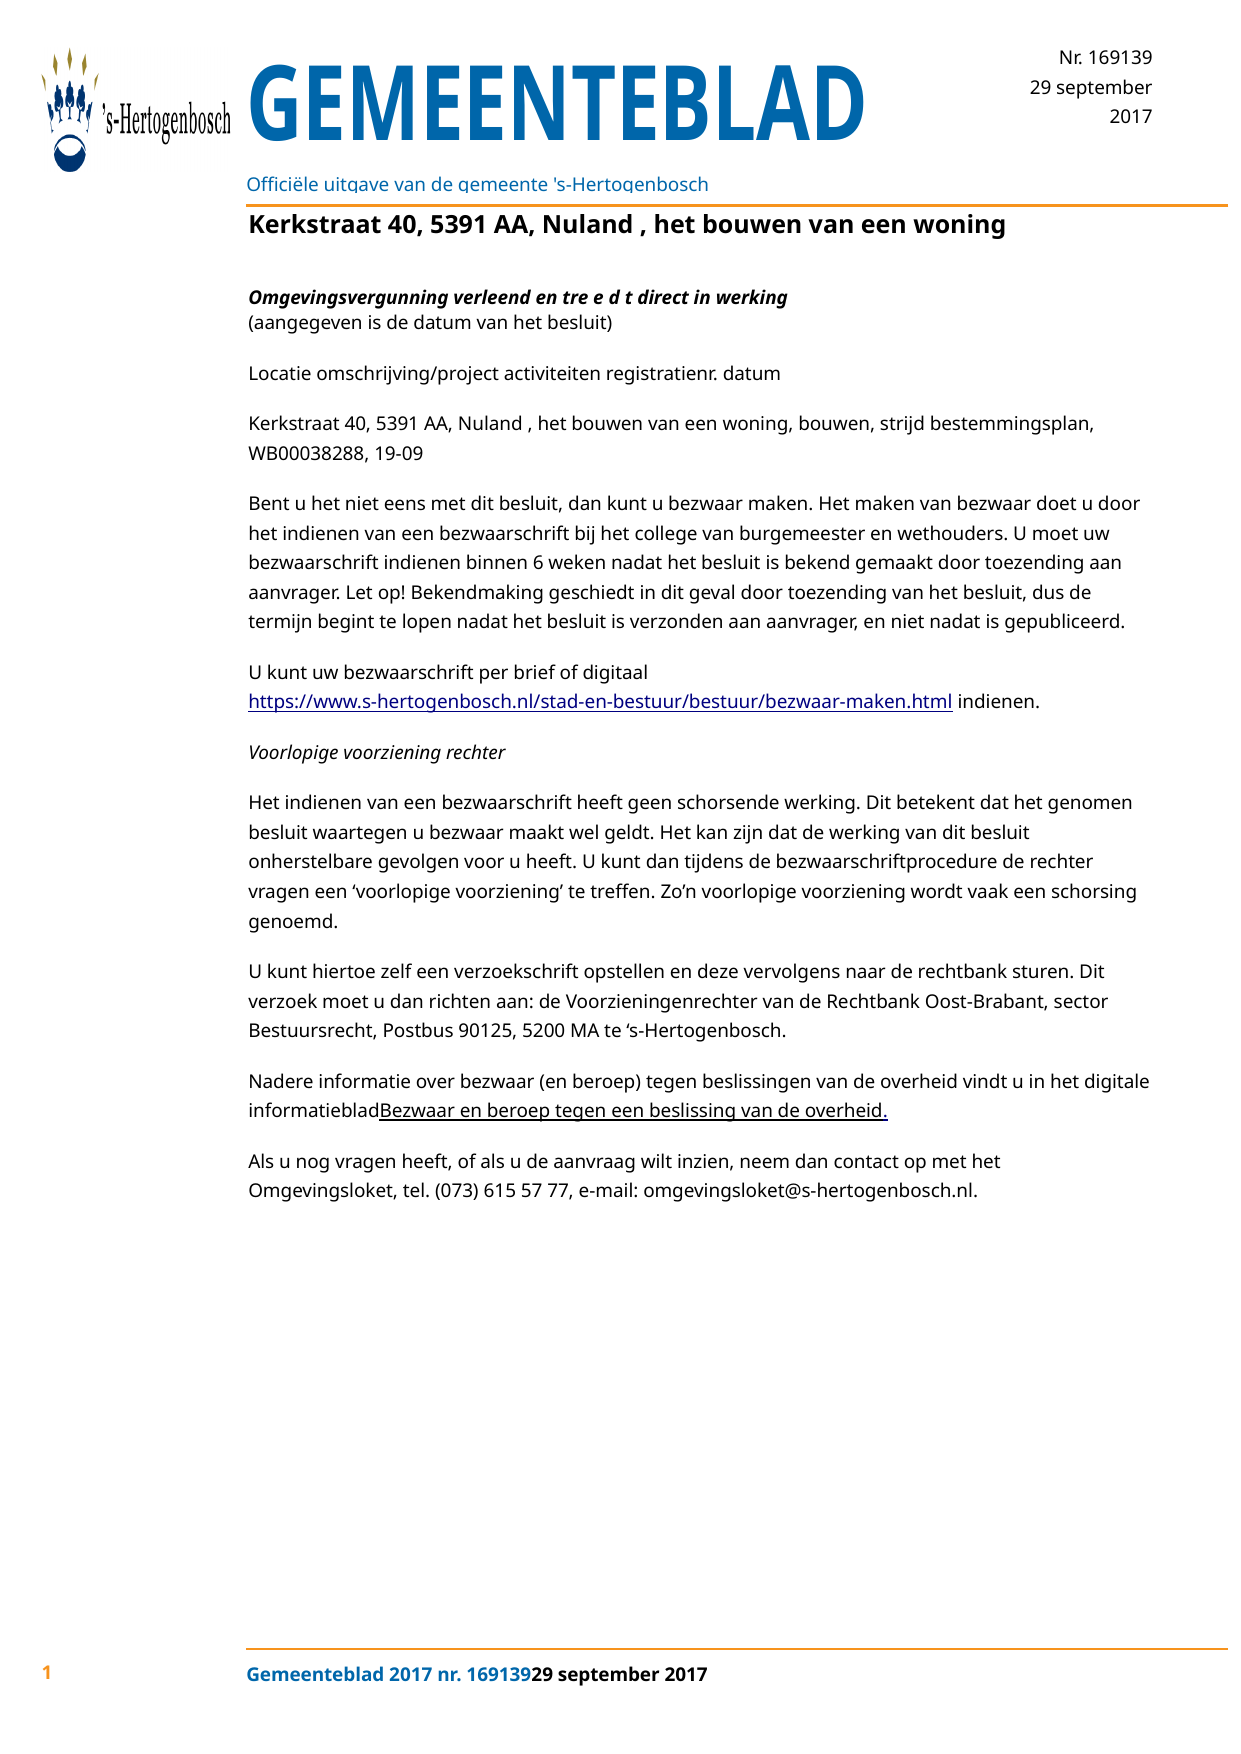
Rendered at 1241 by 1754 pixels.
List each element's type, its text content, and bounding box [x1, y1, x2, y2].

picture [41, 47, 231, 172]
text Kerkstraat 40, 5391 AA, Nuland , het bouwen van een woning, bouwen, strijd bestemmingsplan, WB00038288, 19-09 [248, 410, 1152, 466]
text (aangegeven is de datum van het besluit) [248, 309, 1152, 335]
text Als u nog vragen heeft, of als u de aanvraag wilt inzien, neem dan contact op met het Omgevingsloket, tel. (073) 615 57 77, e-mail: omgevingsloket@s-hertogenbosch.nl. [248, 1148, 1152, 1203]
text Voorlopige voorziening rechter [248, 739, 1152, 765]
text Bent u het niet eens met dit besluit, dan kunt u bezwaar maken. Het maken van bezwaar doet u door het indienen van een bezwaarschrift bij het college van burgemeester en wethouders. U moet uw bezwaarschrift indienen binnen 6 weken nadat het besluit is bekend gemaakt door toezending aan aanvrager. Let op! Bekendmaking geschiedt in dit geval door toezending van het besluit, dus de termijn begint te lopen nadat het besluit is verzonden aan aanvrager, en niet nadat is gepubliceerd. [248, 490, 1152, 634]
text Nadere informatie over bezwaar (en beroep) tegen beslissingen van de overheid vindt u in het digitale informatiebladBezwaar en beroep tegen een beslissing van de overheid. [248, 1068, 1152, 1123]
text U kunt hiertoe zelf een verzoekschrift opstellen en deze vervolgens naar de rechtbank sturen. Dit verzoek moet u dan richten aan: de Voorzieningenrechter van de Rechtbank Oost-Brabant, sector Bestuursrecht, Postbus 90125, 5200 MA te ‘s-Hertogenbosch. [248, 958, 1152, 1043]
text Het indienen van een bezwaarschrift heeft geen schorsende werking. Dit betekent dat het genomen besluit waartegen u bezwaar maakt wel geldt. Het kan zijn dat de werking van dit besluit onherstelbare gevolgen voor u heeft. U kunt dan tijdens de bezwaarschriftprocedure de rechter vragen een ‘voorlopige voorziening’ te treffen. Zo’n voorlopige voorziening wordt vaak een schorsing genoemd. [248, 789, 1152, 934]
text Kerkstraat 40, 5391 AA, Nuland , het bouwen van een woning [248, 207, 1152, 241]
text Omgevingsvergunning verleend en tre e d t direct in werking [248, 284, 1152, 309]
text Locatie omschrijving/project activiteiten registratienr. datum [248, 360, 1152, 386]
text U kunt uw bezwaarschrift per brief of digitaal https://www.s-hertogenbosch.nl/stad-en-bestuur/bestuur/bezwaar-maken.html indienen. [248, 659, 1152, 714]
